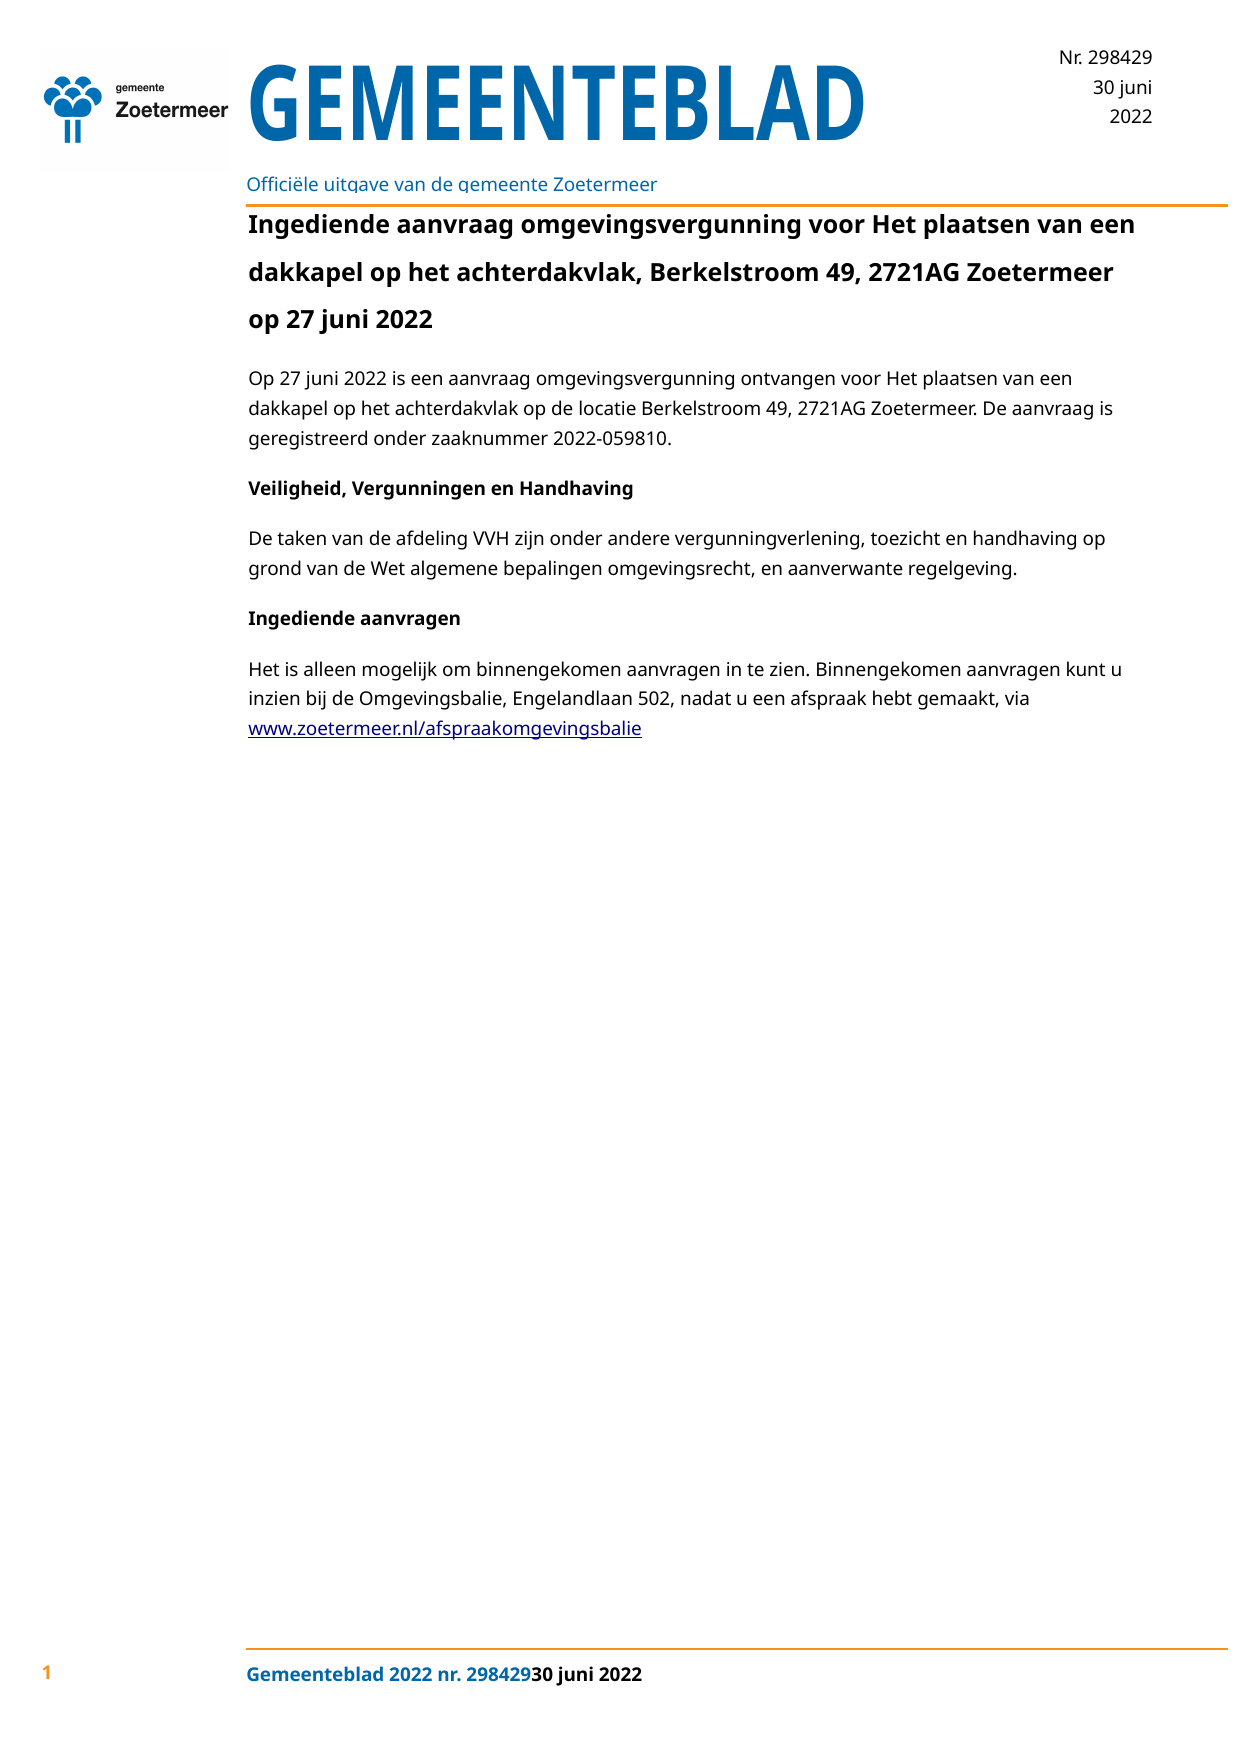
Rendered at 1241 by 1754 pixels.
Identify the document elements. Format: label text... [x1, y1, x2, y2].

text Veiligheid, Vergunningen en Handhaving [248, 475, 1152, 501]
text De taken van de afdeling VVH zijn onder andere vergunningverlening, toezicht en handhaving op grond van de Wet algemene bepalingen omgevingsrecht, en aanverwante regelgeving. [248, 526, 1152, 581]
text Ingediende aanvraag omgevingsvergunning voor Het plaatsen van een dakkapel op het achterdakvlak, Berkelstroom 49, 2721AG Zoetermeer op 27 juni 2022 [248, 207, 1152, 336]
text Ingediende aanvragen [248, 606, 1152, 631]
text Het is alleen mogelijk om binnengekomen aanvragen in te zien. Binnengekomen aanvragen kunt u inzien bij de Omgevingsbalie, Engelandlaan 502, nadat u een afspraak hebt gemaakt, via www.zoetermeer.nl/afspraakomgevingsbalie [248, 656, 1152, 741]
picture [41, 47, 231, 172]
text Op 27 juni 2022 is een aanvraag omgevingsvergunning ontvangen voor Het plaatsen van een dakkapel op het achterdakvlak op de locatie Berkelstroom 49, 2721AG Zoetermeer. De aanvraag is geregistreerd onder zaaknummer 2022-059810. [248, 366, 1152, 450]
